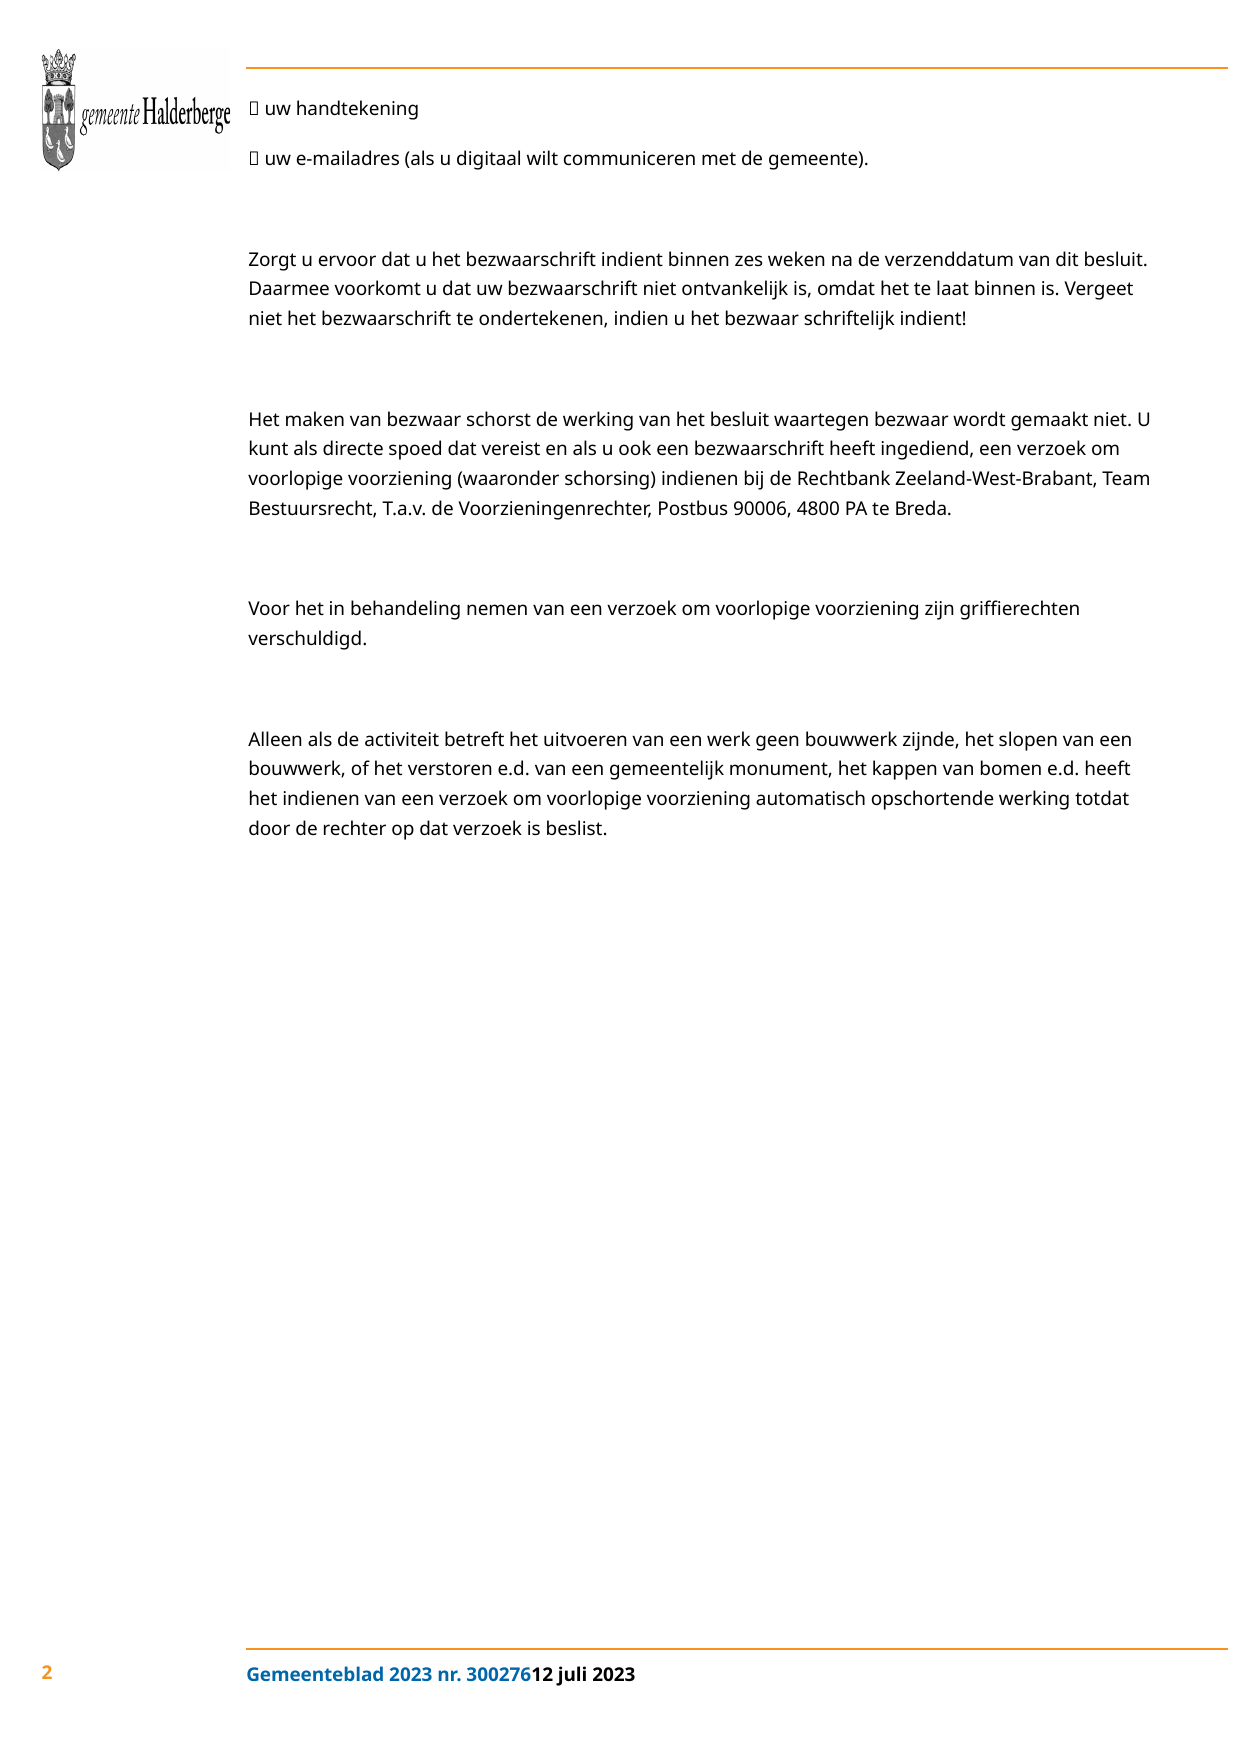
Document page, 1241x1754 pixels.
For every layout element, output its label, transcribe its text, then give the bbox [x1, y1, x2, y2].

text  uw e-mailadres (als u digitaal wilt communiceren met de gemeente). [248, 145, 1152, 171]
text Zorgt u ervoor dat u het bezwaarschrift indient binnen zes weken na de verzenddatum van dit besluit. Daarmee voorkomt u dat uw bezwaarschrift niet ontvankelijk is, omdat het te laat binnen is. Vergeet niet het bezwaarschrift te ondertekenen, indien u het bezwaar schriftelijk indient! [248, 246, 1152, 331]
text Het maken van bezwaar schorst de werking van het besluit waartegen bezwaar wordt gemaakt niet. U kunt als directe spoed dat vereist en als u ook een bezwaarschrift heeft ingediend, een verzoek om voorlopige voorziening (waaronder schorsing) indienen bij de Rechtbank Zeeland-West-Brabant, Team Bestuursrecht, T.a.v. de Voorzieningenrechter, Postbus 90006, 4800 PA te Breda. [248, 406, 1152, 521]
picture [41, 47, 231, 172]
text Alleen als de activiteit betreft het uitvoeren van een werk geen bouwwerk zijnde, het slopen van een bouwwerk, of het verstoren e.d. van een gemeentelijk monument, het kappen van bomen e.d. heeft het indienen van een verzoek om voorlopige voorziening automatisch opschortende werking totdat door de rechter op dat verzoek is beslist. [248, 726, 1152, 841]
text  uw handtekening [248, 95, 1152, 121]
text Voor het in behandeling nemen van een verzoek om voorlopige voorziening zijn griffierechten verschuldigd. [248, 596, 1152, 651]
